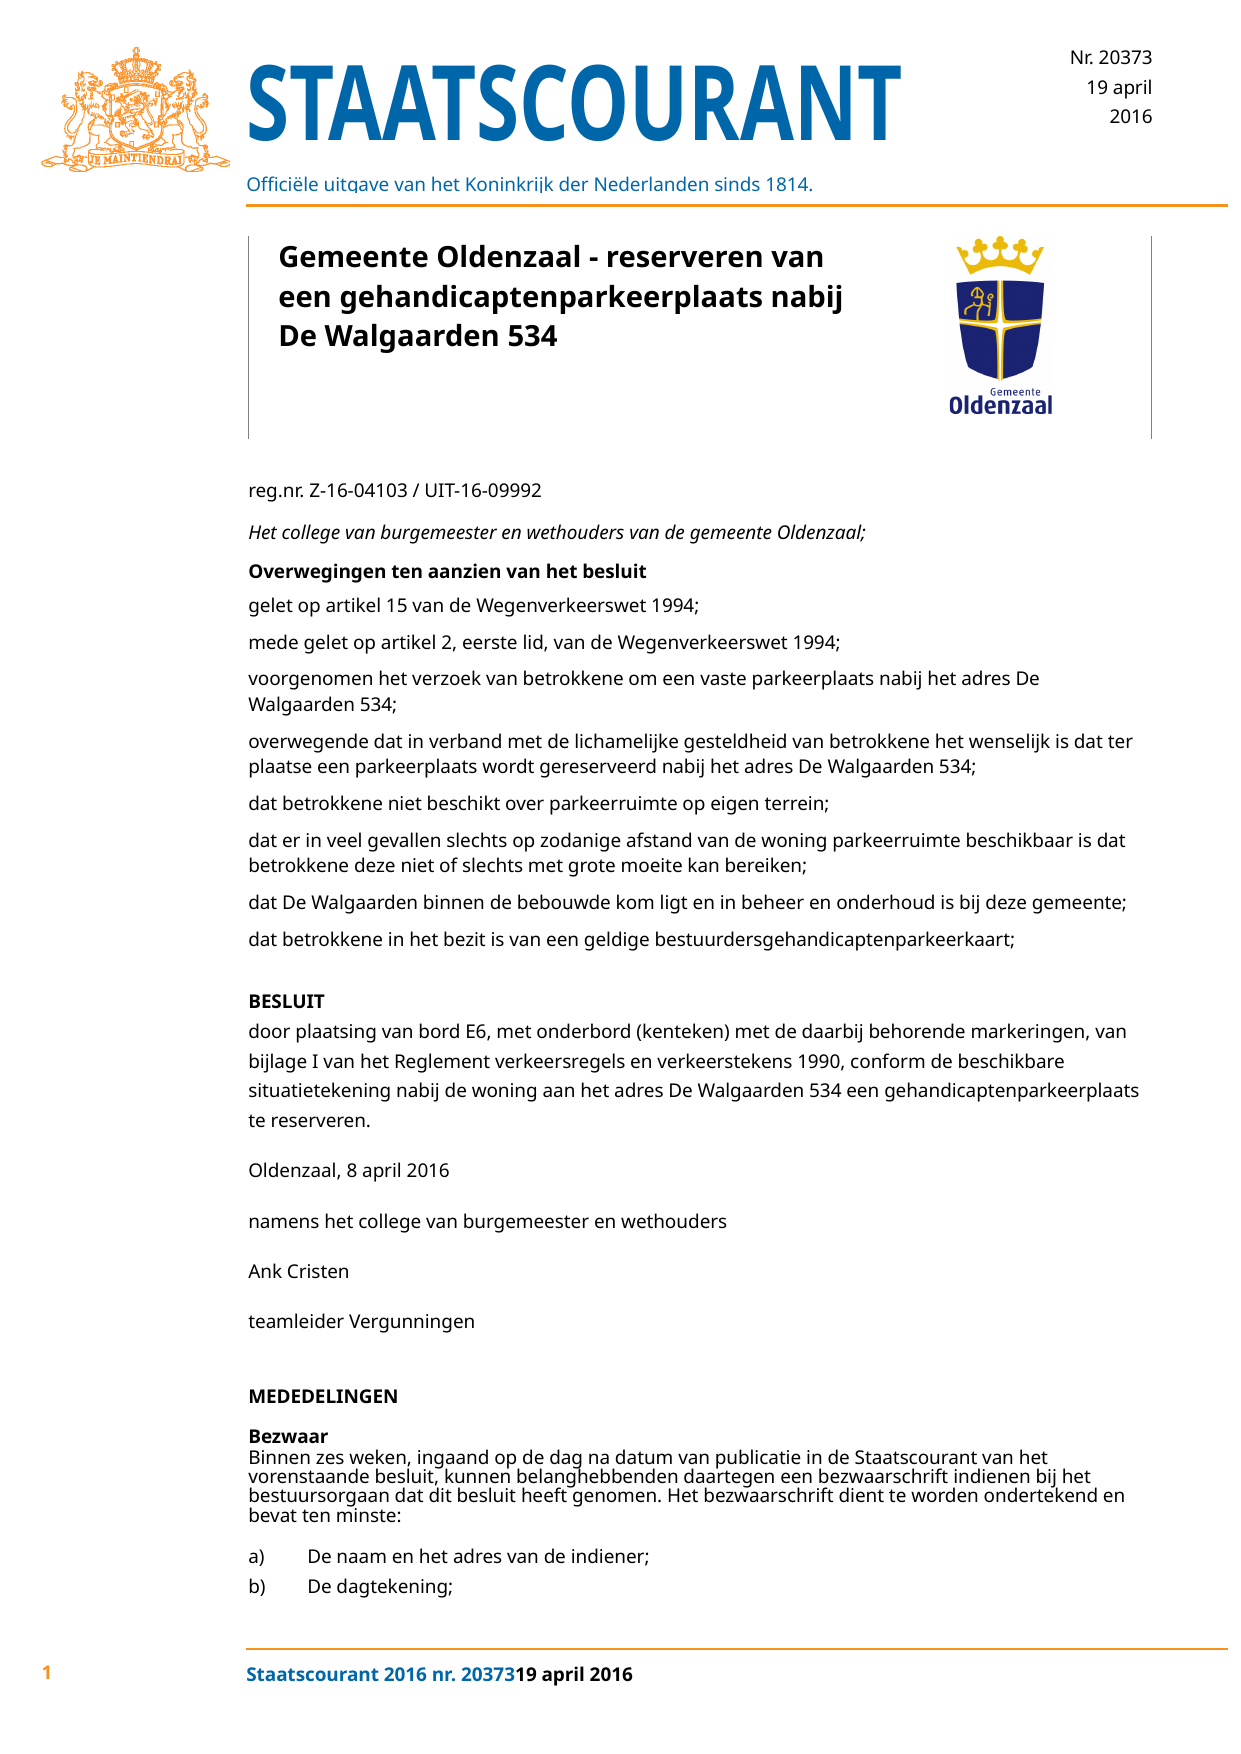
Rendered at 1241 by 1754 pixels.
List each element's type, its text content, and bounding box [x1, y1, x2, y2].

list De naam en het adres van de indiener; [248, 1543, 1152, 1569]
text reg.nr. Z-16-04103 / UIT-16-09992 [248, 477, 1152, 503]
text gelet op artikel 15 van de Wegenverkeerswet 1994; [248, 592, 1152, 618]
text voorgenomen het verzoek van betrokkene om een vaste parkeerplaats nabij het adres De Walgaarden 534; [248, 666, 1152, 717]
text namens het college van burgemeester en wethouders [248, 1208, 1152, 1234]
text Het college van burgemeester en wethouders van de gemeente Oldenzaal; [248, 519, 1152, 544]
text Bezwaar [248, 1423, 1152, 1449]
list De dagtekening; [248, 1573, 1152, 1599]
text dat betrokkene in het bezit is van een geldige bestuurdersgehandicaptenparkeerkaart; [248, 926, 1152, 952]
text teamleider Vergunningen [248, 1309, 1152, 1334]
table_header Gemeente Oldenzaal - reserveren van een gehandicaptenparkeerplaats nabij De Walgaarden 534 [249, 236, 850, 439]
table_header [1052, 236, 1151, 413]
text Oldenzaal, 8 april 2016 [248, 1157, 1152, 1183]
text mede gelet op artikel 2, eerste lid, van de Wegenverkeerswet 1994; [248, 629, 1152, 654]
text dat De Walgaarden binnen de bebouwde kom ligt en in beheer en onderhoud is bij deze gemeente; [248, 889, 1152, 915]
text Ank Cristen [248, 1258, 1152, 1284]
text door plaatsing van bord E6, met onderbord (kenteken) met de daarbij behorende markeringen, van bijlage I van het Reglement verkeersregels en verkeerstekens 1990, conform de beschikbare situatietekening nabij de woning aan het adres De Walgaarden 534 een gehandicaptenparkeerplaats te reserveren. [248, 1018, 1152, 1133]
text MEDEDELINGEN [248, 1384, 1152, 1409]
text Binnen zes weken, ingaand op de dag na datum van publicatie in de Staatscourant van het vorenstaande besluit, kunnen belanghebbenden daartegen een bezwaarschrift indienen bij het bestuursorgaan dat dit besluit heeft genomen. Het bezwaarschrift dient te worden ondertekend en bevat ten minste: [248, 1449, 1152, 1526]
picture [949, 236, 1052, 414]
table_header [850, 414, 1151, 439]
text Overwegingen ten aanzien van het besluit [248, 558, 1152, 584]
text dat er in veel gevallen slechts op zodanige afstand van de woning parkeerruimte beschikbaar is dat betrokkene deze niet of slechts met grote moeite kan bereiken; [248, 827, 1152, 878]
text BESLUIT [248, 989, 1152, 1014]
text overwegende dat in verband met de lichamelijke gesteldheid van betrokkene het wenselijk is dat ter plaatse een parkeerplaats wordt gereserveerd nabij het adres De Walgaarden 534; [248, 728, 1152, 779]
picture [41, 47, 231, 172]
table_header [850, 236, 949, 413]
text dat betrokkene niet beschikt over parkeerruimte op eigen terrein; [248, 790, 1152, 816]
